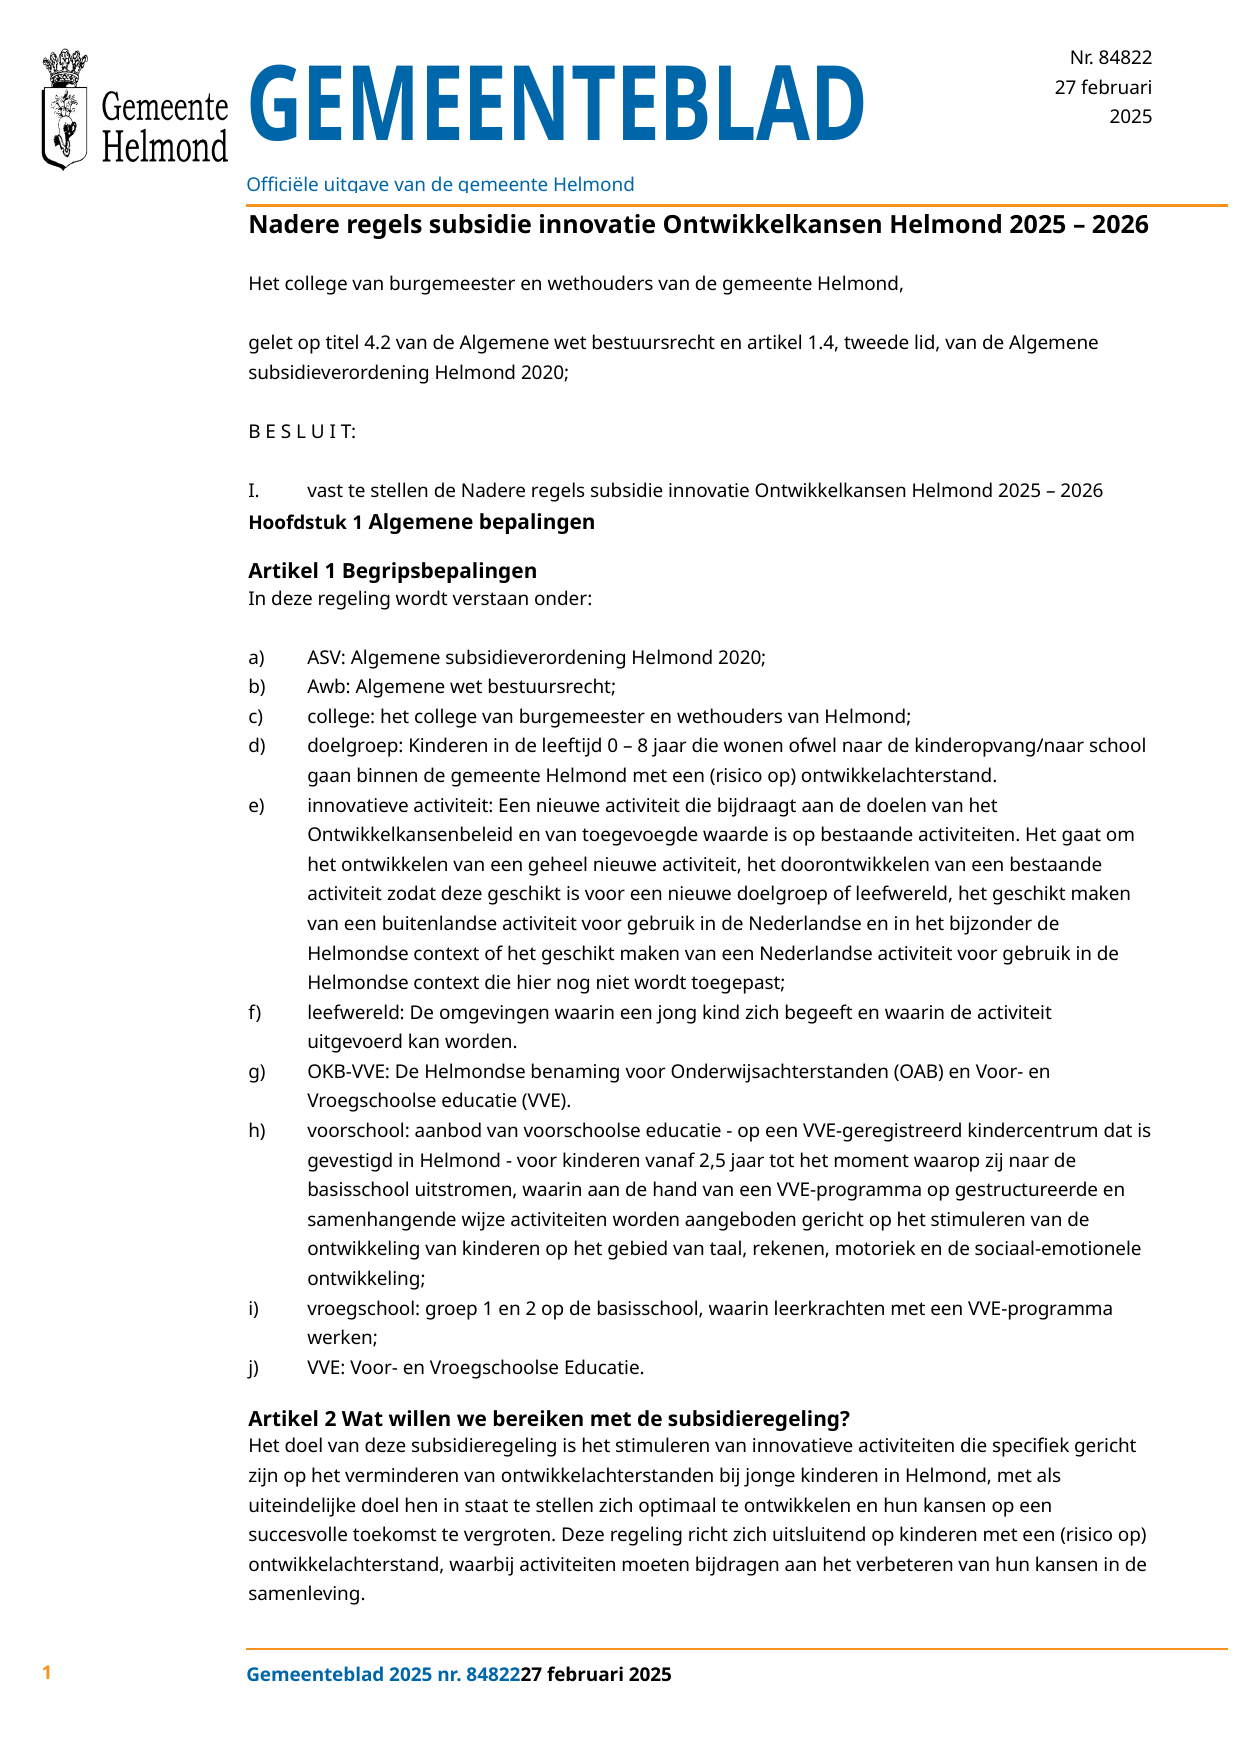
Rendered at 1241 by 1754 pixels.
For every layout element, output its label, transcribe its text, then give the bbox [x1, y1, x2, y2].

text gelet op titel 4.2 van de Algemene wet bestuursrecht en artikel 1.4, tweede lid, van de Algemene subsidieverordening Helmond 2020; [248, 329, 1152, 385]
text Artikel 1 Begripsbepalingen [248, 556, 1152, 585]
picture [41, 47, 231, 172]
list leefwereld: De omgevingen waarin een jong kind zich begeeft en waarin de activiteit uitgevoerd kan worden. [248, 999, 1152, 1054]
list vast te stellen de Nadere regels subsidie innovatie Ontwikkelkansen Helmond 2025 – 2026 [248, 477, 1152, 503]
text Hoofdstuk 1 Algemene bepalingen [248, 507, 1152, 535]
list voorschool: aanbod van voorschoolse educatie - op een VVE-geregistreerd kindercentrum dat is gevestigd in Helmond - voor kinderen vanaf 2,5 jaar tot het moment waarop zij naar de basisschool uitstromen, waarin aan de hand van een VVE-programma op gestructureerde en samenhangende wijze activiteiten worden aangeboden gericht op het stimuleren van de ontwikkeling van kinderen op het gebied van taal, rekenen, motoriek en de sociaal-emotionele ontwikkeling; [248, 1117, 1152, 1291]
list OKB-VVE: De Helmondse benaming voor Onderwijsachterstanden (OAB) en Voor- en Vroegschoolse educatie (VVE). [248, 1058, 1152, 1113]
list innovatieve activiteit: Een nieuwe activiteit die bijdraagt aan de doelen van het Ontwikkelkansenbeleid en van toegevoegde waarde is op bestaande activiteiten. Het gaat om het ontwikkelen van een geheel nieuwe activiteit, het doorontwikkelen van een bestaande activiteit zodat deze geschikt is voor een nieuwe doelgroep of leefwereld, het geschikt maken van een buitenlandse activiteit voor gebruik in de Nederlandse en in het bijzonder de Helmondse context of het geschikt maken van een Nederlandse activiteit voor gebruik in de Helmondse context die hier nog niet wordt toegepast; [248, 792, 1152, 995]
list doelgroep: Kinderen in de leeftijd 0 – 8 jaar die wonen ofwel naar de kinderopvang/naar school gaan binnen de gemeente Helmond met een (risico op) ontwikkelachterstand. [248, 733, 1152, 788]
text In deze regeling wordt verstaan onder: [248, 585, 1152, 610]
text B E S L U I T: [248, 418, 1152, 444]
text Artikel 2 Wat willen we bereiken met de subsidieregeling? [248, 1404, 1152, 1433]
text Het college van burgemeester en wethouders van de gemeente Helmond, [248, 270, 1152, 296]
text Nadere regels subsidie innovatie Ontwikkelkansen Helmond 2025 – 2026 [248, 207, 1152, 241]
list vroegschool: groep 1 en 2 op de basisschool, waarin leerkrachten met een VVE-programma werken; [248, 1295, 1152, 1350]
list Awb: Algemene wet bestuursrecht; [248, 673, 1152, 699]
text Het doel van deze subsidieregeling is het stimuleren van innovatieve activiteiten die specifiek gericht zijn op het verminderen van ontwikkelachterstanden bij jonge kinderen in Helmond, met als uiteindelijke doel hen in staat te stellen zich optimaal te ontwikkelen en hun kansen op een succesvolle toekomst te vergroten. Deze regeling richt zich uitsluitend op kinderen met een (risico op) ontwikkelachterstand, waarbij activiteiten moeten bijdragen aan het verbeteren van hun kansen in de samenleving. [248, 1433, 1152, 1606]
list ASV: Algemene subsidieverordening Helmond 2020; [248, 644, 1152, 669]
list college: het college van burgemeester en wethouders van Helmond; [248, 703, 1152, 729]
list VVE: Voor- en Vroegschoolse Educatie. [248, 1354, 1152, 1379]
